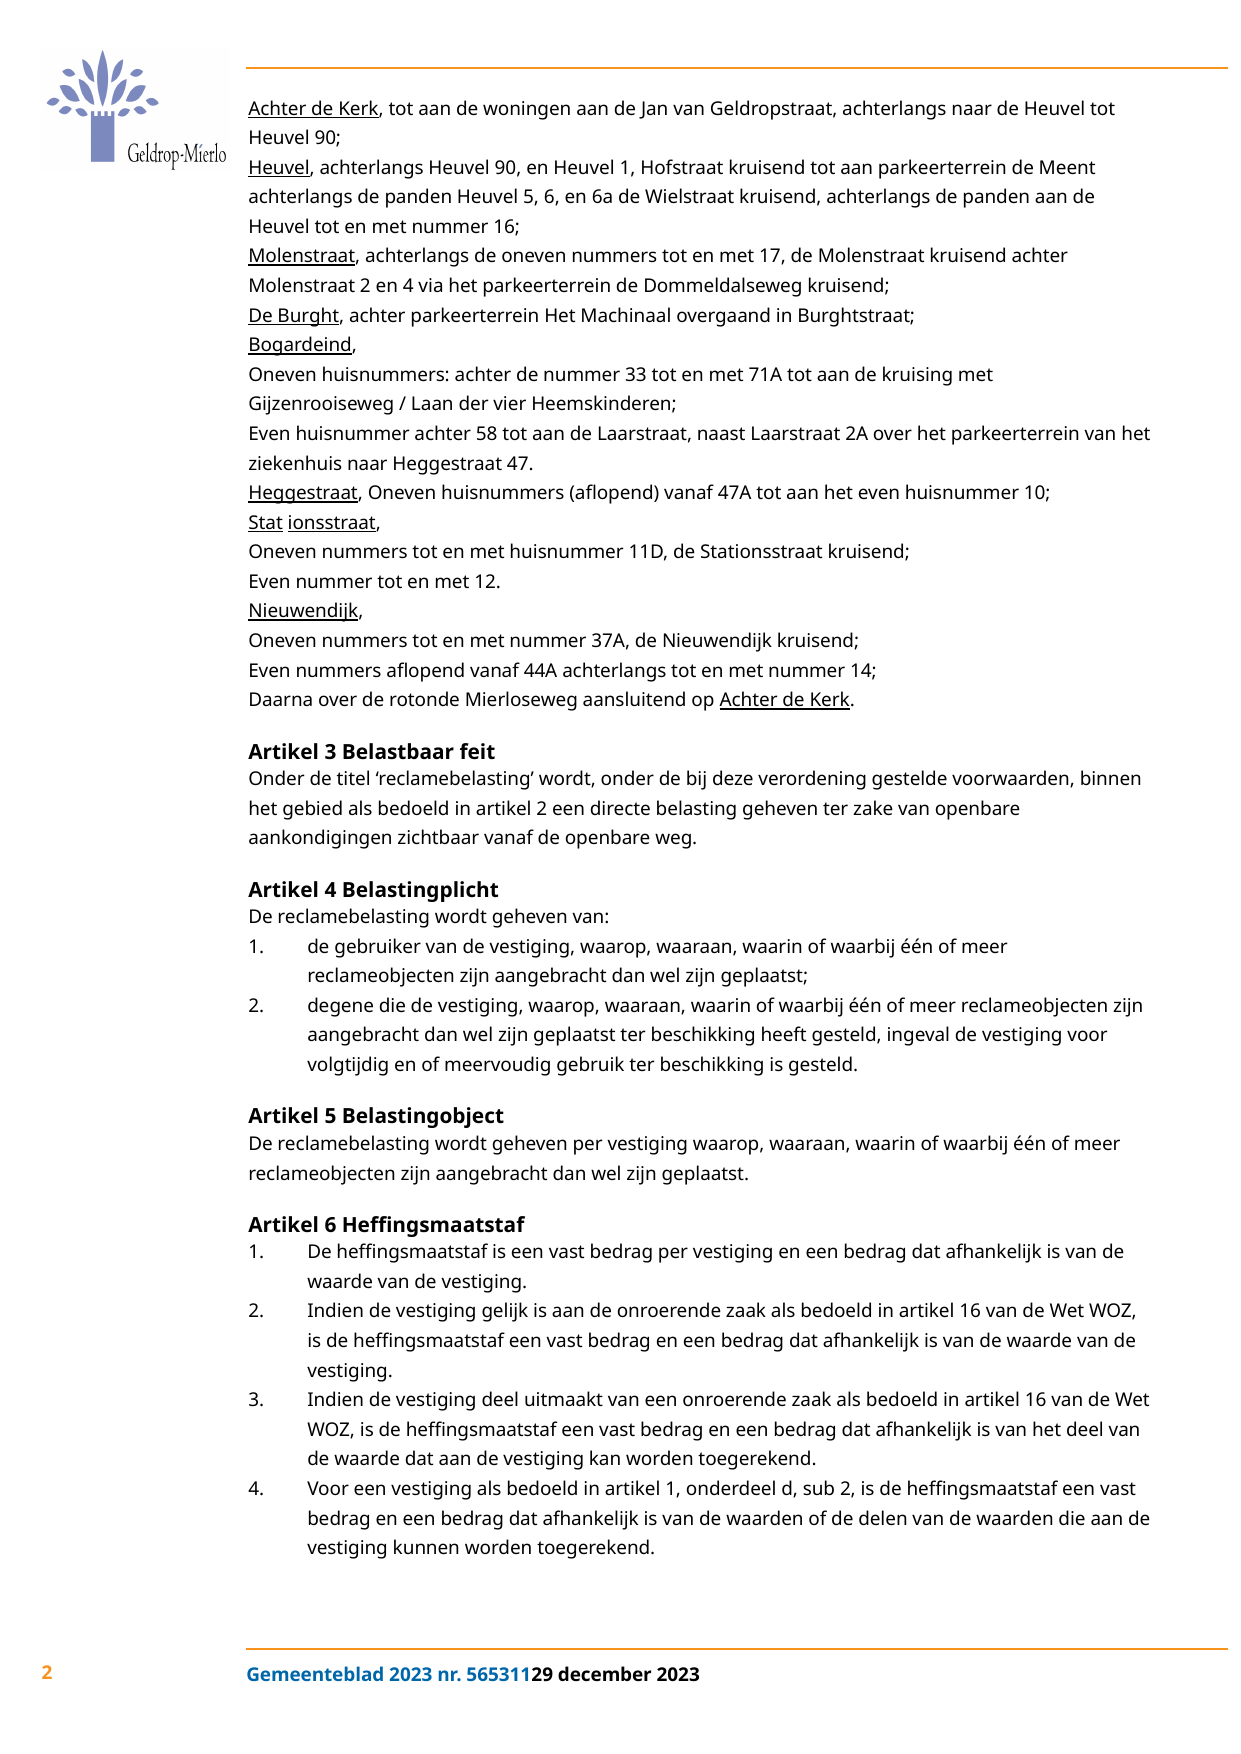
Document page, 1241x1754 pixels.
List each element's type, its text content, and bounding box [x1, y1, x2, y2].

text Artikel 6 Heffingsmaatstaf [248, 1210, 1152, 1238]
text De reclamebelasting wordt geheven van: [248, 903, 1152, 929]
list degene die de vestiging, waarop, waaraan, waarin of waarbij één of meer reclameobjecten zijn aangebracht dan wel zijn geplaatst ter beschikking heeft gesteld, ingeval de vestiging voor volgtijdig en of meervoudig gebruik ter beschikking is gesteld. [248, 992, 1152, 1077]
list Voor een vestiging als bedoeld in artikel 1, onderdeel d, sub 2, is de heffingsmaatstaf een vast bedrag en een bedrag dat afhankelijk is van de waarden of de delen van de waarden die aan de vestiging kunnen worden toegerekend. [248, 1475, 1152, 1560]
text Oneven nummers tot en met huisnummer 11D, de Stationsstraat kruisend; [248, 538, 1152, 564]
text Even nummers aflopend vanaf 44A achterlangs tot en met nummer 14; [248, 657, 1152, 683]
text Nieuwendijk, [248, 598, 1152, 623]
text Onder de titel ‘reclamebelasting’ wordt, onder de bij deze verordening gestelde voorwaarden, binnen het gebied als bedoeld in artikel 2 een directe belasting geheven ter zake van openbare aankondigingen zichtbaar vanaf de openbare weg. [248, 765, 1152, 850]
text De Burght, achter parkeerterrein Het Machinaal overgaand in Burghtstraat; [248, 302, 1152, 328]
text Even nummer tot en met 12. [248, 568, 1152, 594]
text Heuvel, achterlangs Heuvel 90, en Heuvel 1, Hofstraat kruisend tot aan parkeerterrein de Meent achterlangs de panden Heuvel 5, 6, en 6a de Wielstraat kruisend, achterlangs de panden aan de Heuvel tot en met nummer 16; [248, 154, 1152, 239]
picture [41, 47, 231, 172]
text Achter de Kerk, tot aan de woningen aan de Jan van Geldropstraat, achterlangs naar de Heuvel tot Heuvel 90; [248, 95, 1152, 150]
text Bogardeind, [248, 331, 1152, 357]
text Artikel 3 Belastbaar feit [248, 737, 1152, 765]
text Oneven nummers tot en met nummer 37A, de Nieuwendijk kruisend; [248, 627, 1152, 653]
text Artikel 5 Belastingobject [248, 1102, 1152, 1130]
text Stat ionsstraat, [248, 509, 1152, 535]
text Molenstraat, achterlangs de oneven nummers tot en met 17, de Molenstraat kruisend achter Molenstraat 2 en 4 via het parkeerterrein de Dommeldalseweg kruisend; [248, 243, 1152, 298]
text Heggestraat, Oneven huisnummers (aflopend) vanaf 47A tot aan het even huisnummer 10; [248, 479, 1152, 505]
text De reclamebelasting wordt geheven per vestiging waarop, waaraan, waarin of waarbij één of meer reclameobjecten zijn aangebracht dan wel zijn geplaatst. [248, 1130, 1152, 1185]
list De heffingsmaatstaf is een vast bedrag per vestiging en een bedrag dat afhankelijk is van de waarde van de vestiging. [248, 1238, 1152, 1294]
text Artikel 4 Belastingplicht [248, 875, 1152, 903]
list Indien de vestiging deel uitmaakt van een onroerende zaak als bedoeld in artikel 16 van de Wet WOZ, is de heffingsmaatstaf een vast bedrag en een bedrag dat afhankelijk is van het deel van de waarde dat aan de vestiging kan worden toegerekend. [248, 1386, 1152, 1471]
text Oneven huisnummers: achter de nummer 33 tot en met 71A tot aan de kruising met Gijzenrooiseweg / Laan der vier Heemskinderen; [248, 361, 1152, 416]
list de gebruiker van de vestiging, waarop, waaraan, waarin of waarbij één of meer reclameobjecten zijn aangebracht dan wel zijn geplaatst; [248, 933, 1152, 988]
text Daarna over de rotonde Mierloseweg aansluitend op Achter de Kerk. [248, 686, 1152, 712]
list Indien de vestiging gelijk is aan de onroerende zaak als bedoeld in artikel 16 van de Wet WOZ, is de heffingsmaatstaf een vast bedrag en een bedrag dat afhankelijk is van de waarde van de vestiging. [248, 1298, 1152, 1383]
text Even huisnummer achter 58 tot aan de Laarstraat, naast Laarstraat 2A over het parkeerterrein van het ziekenhuis naar Heggestraat 47. [248, 420, 1152, 476]
